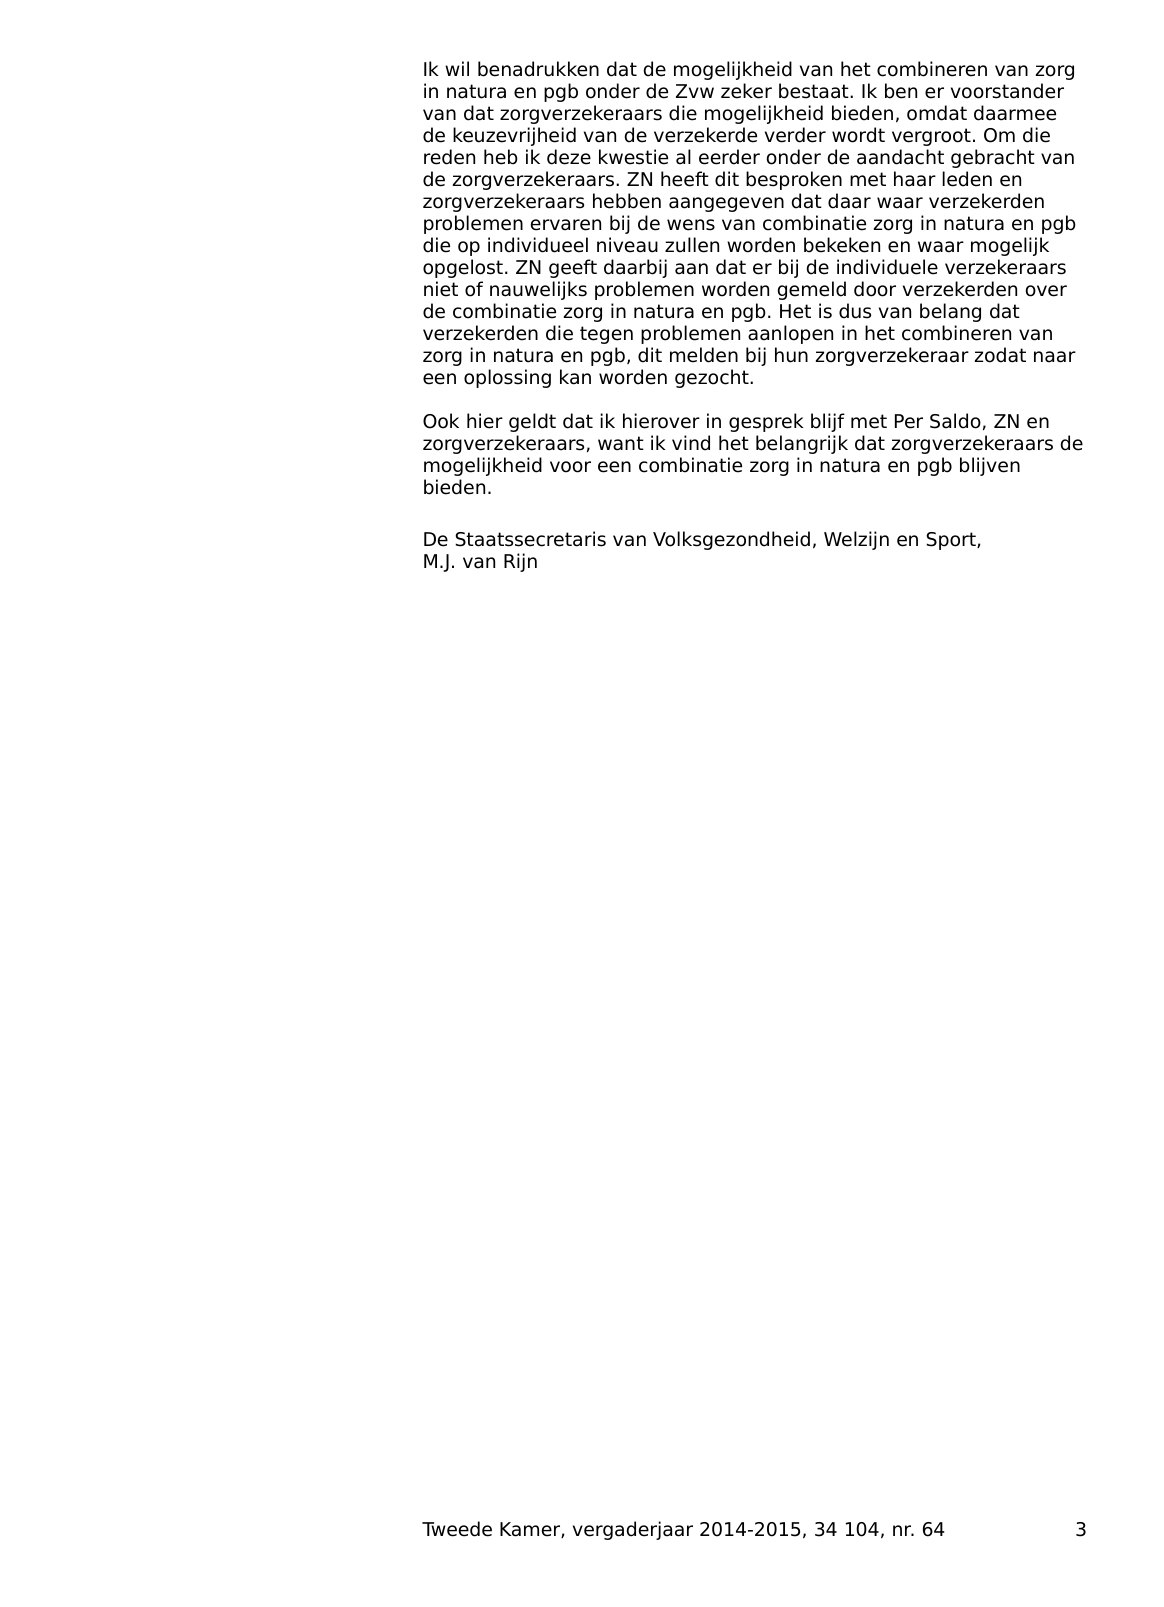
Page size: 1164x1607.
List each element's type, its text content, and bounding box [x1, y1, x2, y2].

text Ik wil benadrukken dat de mogelijkheid van het combineren van zorg in natura en pgb onder de Zvw zeker bestaat. Ik ben er voorstander van dat zorgverzekeraars die mogelijkheid bieden, omdat daarmee de keuzevrijheid van de verzekerde verder wordt vergroot. Om die reden heb ik deze kwestie al eerder onder de aandacht gebracht van de zorgverzekeraars. ZN heeft dit besproken met haar leden en zorgverzekeraars hebben aangegeven dat daar waar verzekerden problemen ervaren bij de wens van combinatie zorg in natura en pgb die op individueel niveau zullen worden bekeken en waar mogelijk opgelost. ZN geeft daarbij aan dat er bij de individuele verzekeraars niet of nauwelijks problemen worden gemeld door verzekerden over de combinatie zorg in natura en pgb. Het is dus van belang dat verzekerden die tegen problemen aanlopen in het combineren van zorg in natura en pgb, dit melden bij hun zorgverzekeraar zodat naar een oplossing kan worden gezocht. [422, 59, 1087, 389]
text De Staatssecretaris van Volksgezondheid, Welzijn en Sport, M.J. van Rijn [422, 529, 1087, 573]
text Ook hier geldt dat ik hierover in gesprek blijf met Per Saldo, ZN en zorgverzekeraars, want ik vind het belangrijk dat zorgverzekeraars de mogelijkheid voor een combinatie zorg in natura en pgb blijven bieden. [422, 411, 1087, 499]
